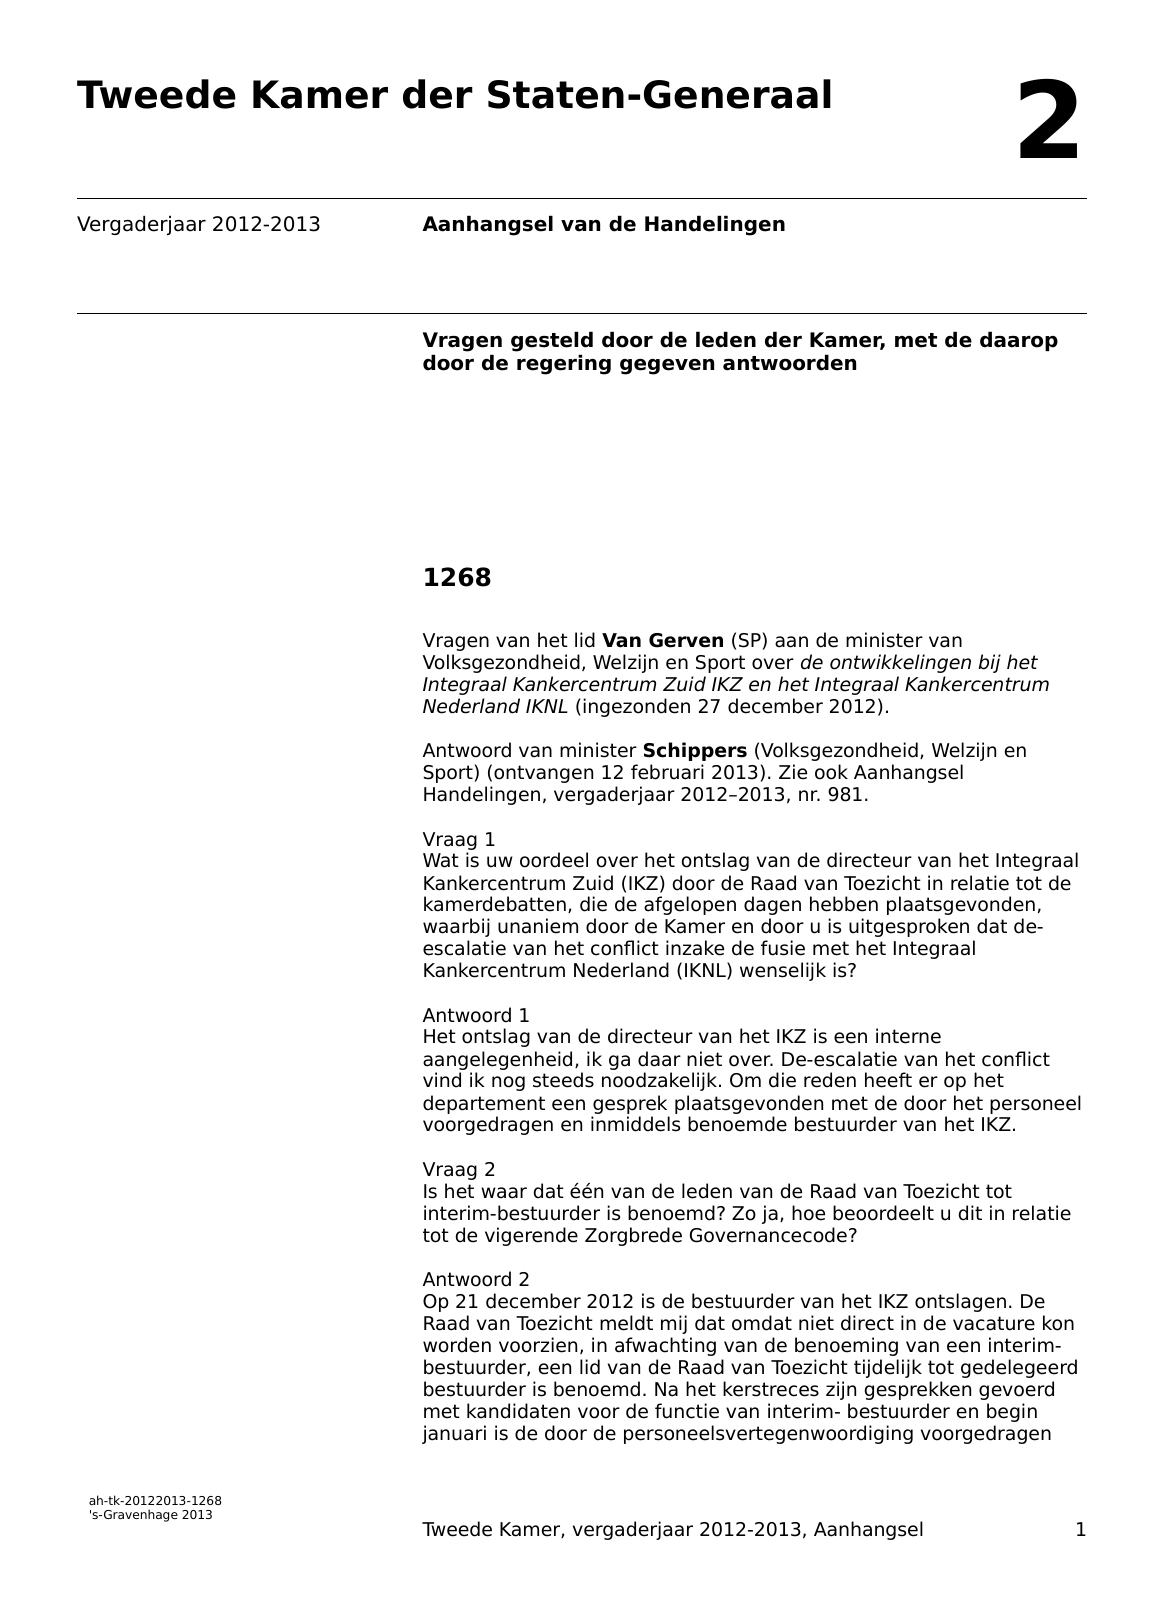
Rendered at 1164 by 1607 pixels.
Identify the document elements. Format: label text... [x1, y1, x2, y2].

table_header 2 [886, 59, 1087, 198]
text Wat is uw oordeel over het ontslag van de directeur van het Integraal Kankercentrum Zuid (IKZ) door de Raad van Toezicht in relatie tot de kamerdebatten, die de afgelopen dagen hebben plaatsgevonden, waarbij unaniem door de Kamer en door u is uitgesproken dat de-escalatie van het conflict inzake de fusie met het Integraal Kankercentrum Nederland (IKNL) wenselijk is? [422, 850, 1087, 982]
table_cell Aanhangsel van de Handelingen [422, 199, 1087, 313]
table_header Tweede Kamer der Staten-Generaal [77, 59, 886, 198]
text Antwoord 2 [422, 1269, 1087, 1291]
text Vragen van het lid Van Gerven (SP) aan de minister van Volksgezondheid, Welzijn en Sport over de ontwikkelingen bij het Integraal Kankercentrum Zuid IKZ en het Integraal Kankercentrum Nederland IKNL (ingezonden 27 december 2012). [422, 630, 1087, 718]
table_cell Vergaderjaar 2012-2013 [77, 199, 422, 313]
text Het ontslag van de directeur van het IKZ is een interne aangelegenheid, ik ga daar niet over. De-escalatie van het conflict vind ik nog steeds noodzakelijk. Om die reden heeft er op het departement een gesprek plaatsgevonden met de door het personeel voorgedragen en inmiddels benoemde bestuurder van het IKZ. [422, 1026, 1087, 1136]
text Is het waar dat één van de leden van de Raad van Toezicht tot interim-bestuurder is benoemd? Zo ja, hoe beoordeelt u dit in relatie tot de vigerende Zorgbrede Governancecode? [422, 1181, 1087, 1246]
text Antwoord 1 [422, 1004, 1087, 1026]
text 1268 [422, 563, 1087, 592]
text Antwoord van minister Schippers (Volksgezondheid, Welzijn en Sport) (ontvangen 12 februari 2013). Zie ook Aanhangsel Handelingen, vergaderjaar 2012–2013, nr. 981. [422, 740, 1087, 806]
table_cell Vragen gesteld door de leden der Kamer, met de daarop door de regering gegeven antwoorden [422, 314, 1087, 375]
text Vraag 2 [422, 1158, 1087, 1181]
text Vraag 1 [422, 828, 1087, 850]
text ah-tk-20122013-1268 [88, 1494, 323, 1508]
text Op 21 december 2012 is de bestuurder van het IKZ ontslagen. De Raad van Toezicht meldt mij dat omdat niet direct in de vacature kon worden voorzien, in afwachting van de benoeming van een interim-bestuurder, een lid van de Raad van Toezicht tijdelijk tot gedelegeerd bestuurder is benoemd. Na het kerstreces zijn gesprekken gevoerd met kandidaten voor de functie van interim- bestuurder en begin januari is de door de personeelsvertegenwoordiging voorgedragen [422, 1291, 1087, 1444]
table_cell [77, 314, 422, 375]
text 's-Gravenhage 2013 [88, 1508, 323, 1522]
